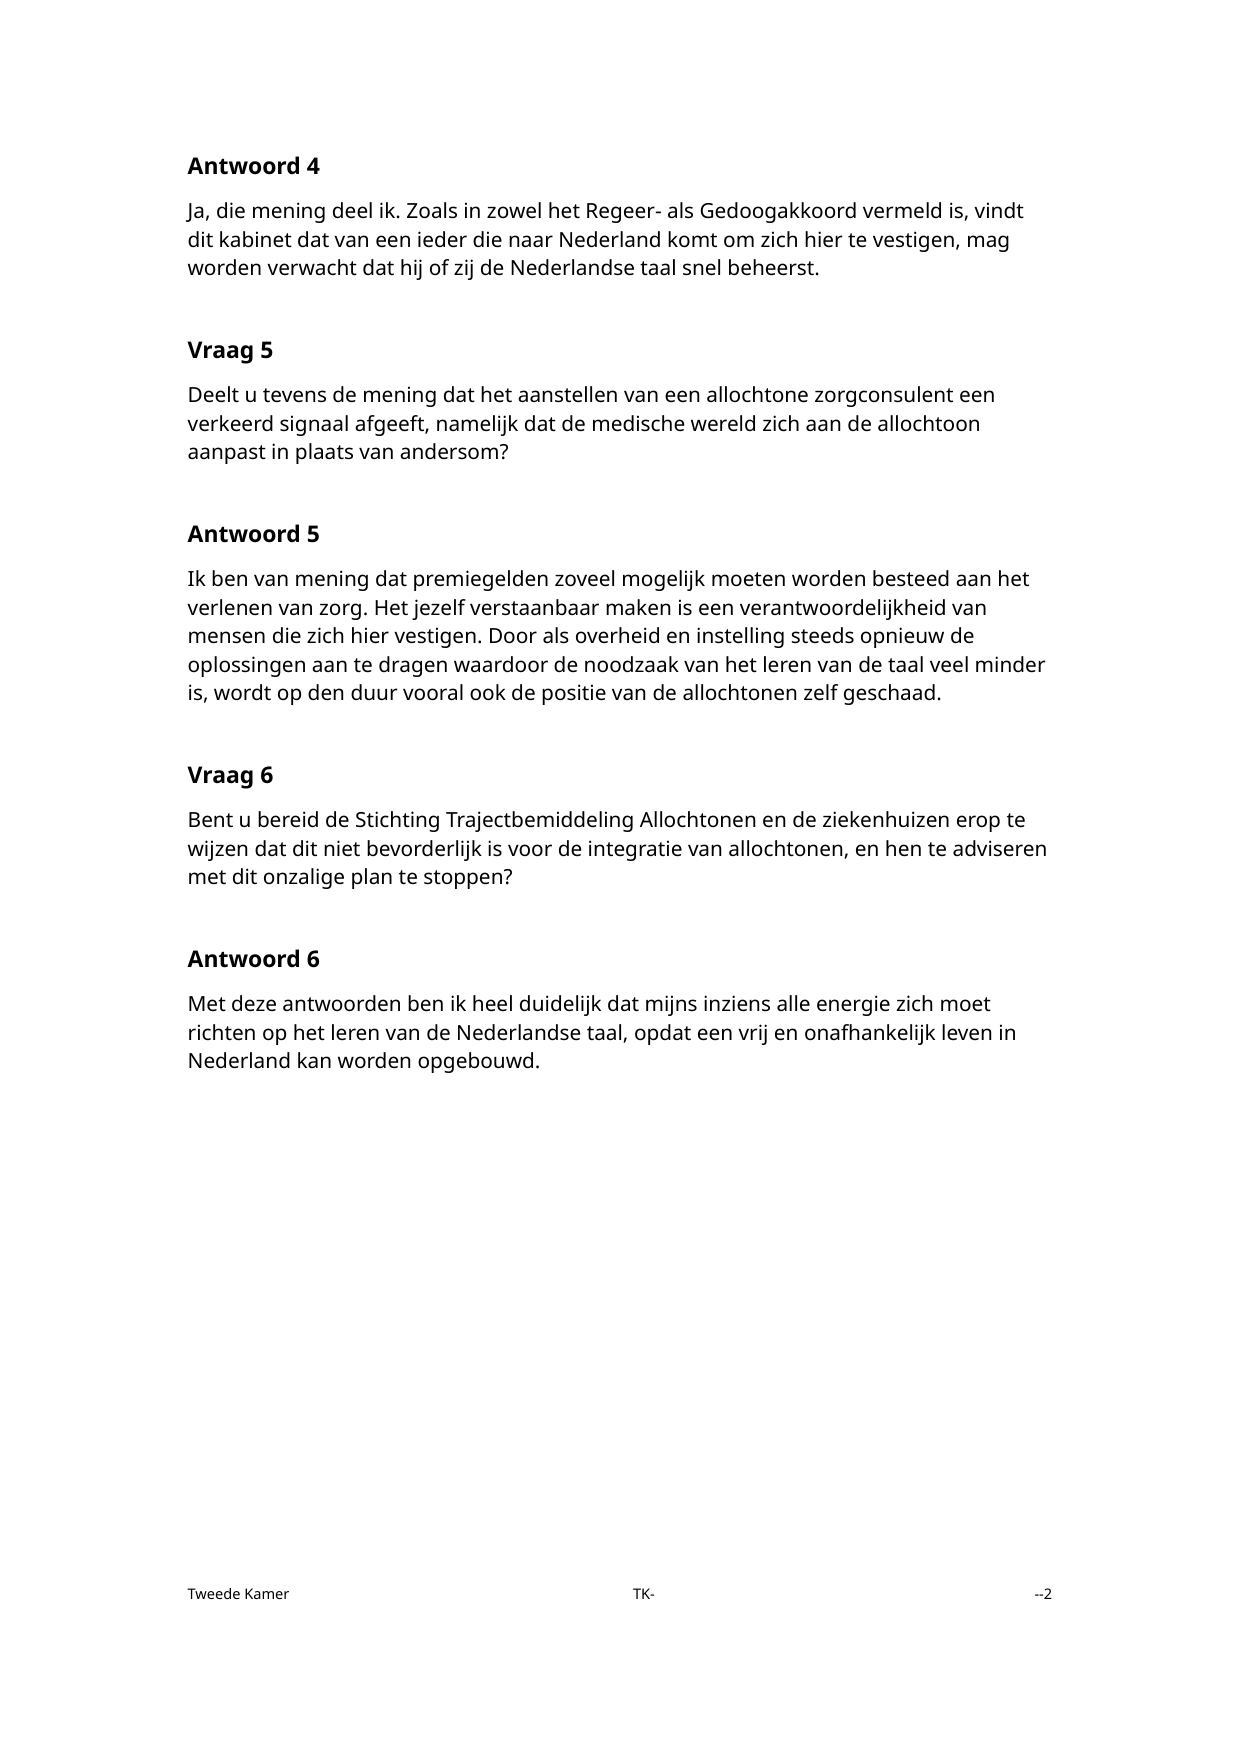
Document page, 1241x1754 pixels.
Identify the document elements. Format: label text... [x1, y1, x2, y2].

subtitle Antwoord 6 [187, 943, 1053, 974]
subtitle Vraag 6 [187, 759, 1053, 790]
text Deelt u tevens de mening dat het aanstellen van een allochtone zorgconsulent een verkeerd signaal afgeeft, namelijk dat de medische wereld zich aan de allochtoon aanpast in plaats van andersom? [187, 380, 1053, 466]
subtitle Antwoord 5 [187, 518, 1053, 549]
text Ja, die mening deel ik. Zoals in zowel het Regeer- als Gedoogakkoord vermeld is, vindt dit kabinet dat van een ieder die naar Nederland komt om zich hier te vestigen, mag worden verwacht dat hij of zij de Nederlandse taal snel beheerst. [187, 196, 1053, 282]
text Ik ben van mening dat premiegelden zoveel mogelijk moeten worden besteed aan het verlenen van zorg. Het jezelf verstaanbaar maken is een verantwoordelijkheid van mensen die zich hier vestigen. Door als overheid en instelling steeds opnieuw de oplossingen aan te dragen waardoor de noodzaak van het leren van de taal veel minder is, wordt op den duur vooral ook de positie van de allochtonen zelf geschaad. [187, 564, 1053, 707]
subtitle Vraag 5 [187, 334, 1053, 365]
subtitle Antwoord 4 [187, 150, 1053, 181]
text Bent u bereid de Stichting Trajectbemiddeling Allochtonen en de ziekenhuizen erop te wijzen dat dit niet bevorderlijk is voor de integratie van allochtonen, en hen te adviseren met dit onzalige plan te stoppen? [187, 805, 1053, 891]
text Met deze antwoorden ben ik heel duidelijk dat mijns inziens alle energie zich moet richten op het leren van de Nederlandse taal, opdat een vrij en onafhankelijk leven in Nederland kan worden opgebouwd. [187, 989, 1053, 1075]
